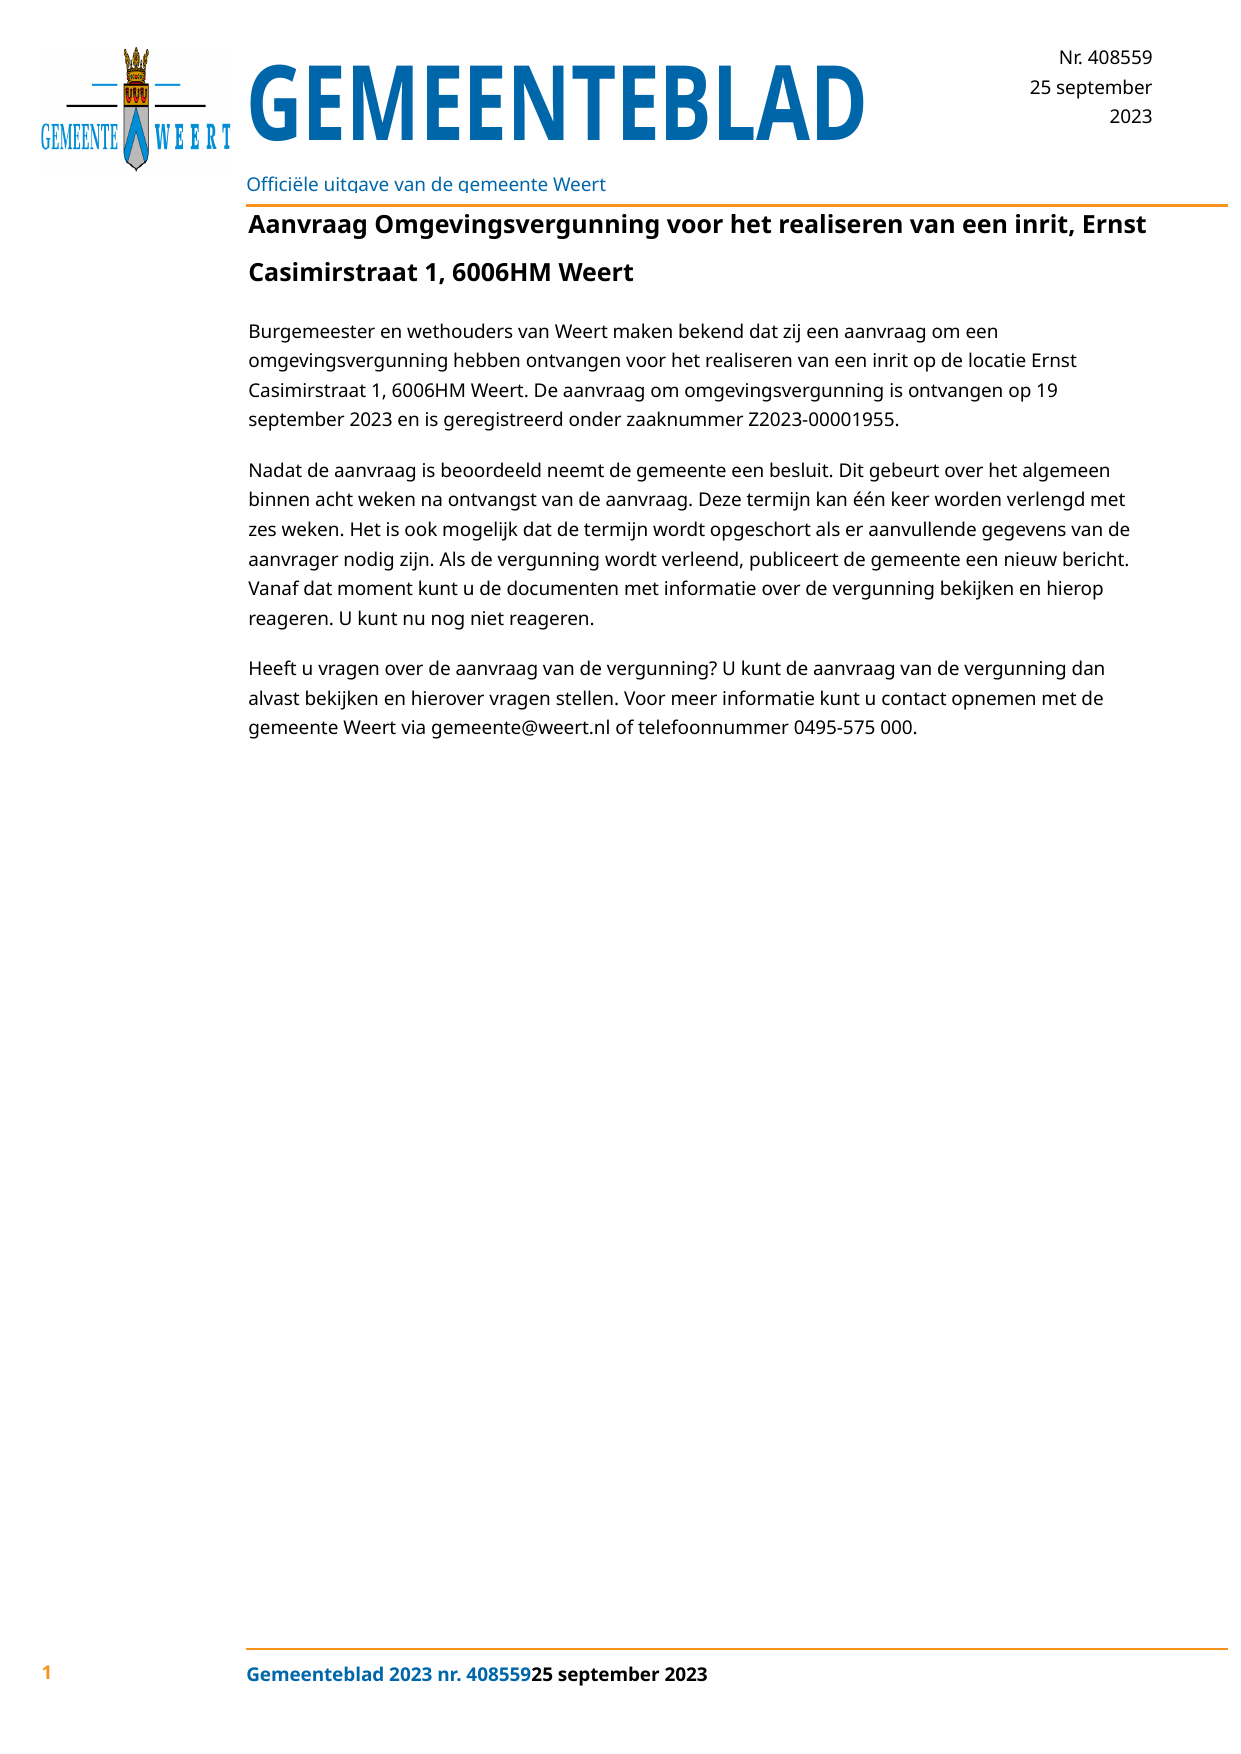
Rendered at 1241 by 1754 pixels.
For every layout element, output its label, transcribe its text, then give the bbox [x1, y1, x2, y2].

text Aanvraag Omgevingsvergunning voor het realiseren van een inrit, Ernst Casimirstraat 1, 6006HM Weert [248, 207, 1152, 288]
text Nadat de aanvraag is beoordeeld neemt de gemeente een besluit. Dit gebeurt over het algemeen binnen acht weken na ontvangst van de aanvraag. Deze termijn kan één keer worden verlengd met zes weken. Het is ook mogelijk dat de termijn wordt opgeschort als er aanvullende gegevens van de aanvrager nodig zijn. Als de vergunning wordt verleend, publiceert de gemeente een nieuw bericht. Vanaf dat moment kunt u de documenten met informatie over de vergunning bekijken en hierop reageren. U kunt nu nog niet reageren. [248, 457, 1152, 631]
text Burgemeester en wethouders van Weert maken bekend dat zij een aanvraag om een omgevingsvergunning hebben ontvangen voor het realiseren van een inrit op de locatie Ernst Casimirstraat 1, 6006HM Weert. De aanvraag om omgevingsvergunning is ontvangen op 19 september 2023 en is geregistreerd onder zaaknummer Z2023-00001955. [248, 318, 1152, 432]
text Heeft u vragen over de aanvraag van de vergunning? U kunt de aanvraag van de vergunning dan alvast bekijken en hierover vragen stellen. Voor meer informatie kunt u contact opnemen met de gemeente Weert via gemeente@weert.nl of telefoonnummer 0495-575 000. [248, 655, 1152, 740]
picture [41, 47, 231, 172]
